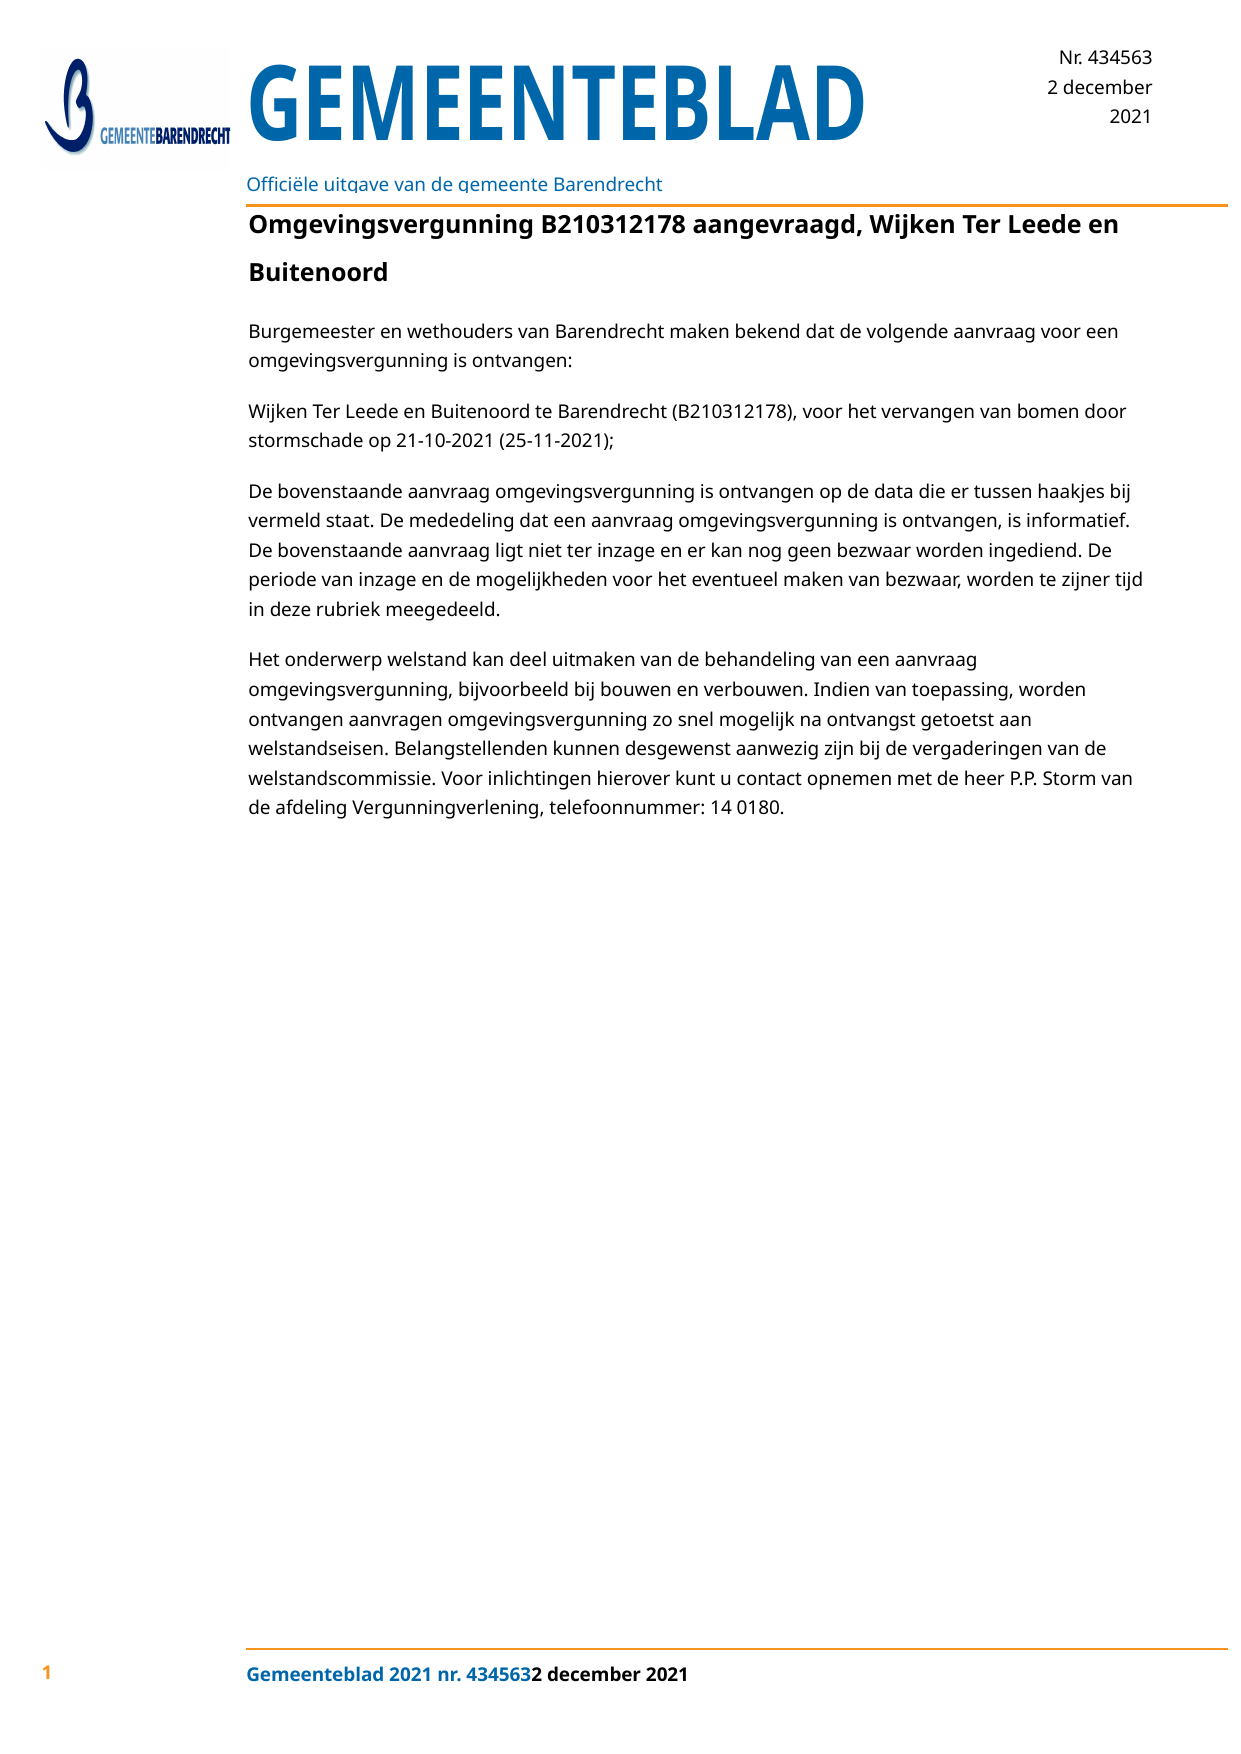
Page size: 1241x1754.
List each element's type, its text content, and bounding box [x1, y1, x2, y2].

text Omgevingsvergunning B210312178 aangevraagd, Wijken Ter Leede en Buitenoord [248, 207, 1152, 288]
text Het onderwerp welstand kan deel uitmaken van de behandeling van een aanvraag omgevingsvergunning, bijvoorbeeld bij bouwen en verbouwen. Indien van toepassing, worden ontvangen aanvragen omgevingsvergunning zo snel mogelijk na ontvangst getoetst aan welstandseisen. Belangstellenden kunnen desgewenst aanwezig zijn bij de vergaderingen van de welstandscommissie. Voor inlichtingen hierover kunt u contact opnemen met de heer P.P. Storm van de afdeling Vergunningverlening, telefoonnummer: 14 0180. [248, 647, 1152, 820]
text Burgemeester en wethouders van Barendrecht maken bekend dat de volgende aanvraag voor een omgevingsvergunning is ontvangen: [248, 318, 1152, 373]
text De bovenstaande aanvraag omgevingsvergunning is ontvangen op de data die er tussen haakjes bij vermeld staat. De mededeling dat een aanvraag omgevingsvergunning is ontvangen, is informatief. De bovenstaande aanvraag ligt niet ter inzage en er kan nog geen bezwaar worden ingediend. De periode van inzage en de mogelijkheden voor het eventueel maken van bezwaar, worden te zijner tijd in deze rubriek meegedeeld. [248, 478, 1152, 622]
text Wijken Ter Leede en Buitenoord te Barendrecht (B210312178), voor het vervangen van bomen door stormschade op 21-10-2021 (25-11-2021); [248, 398, 1152, 453]
picture [41, 47, 231, 172]
